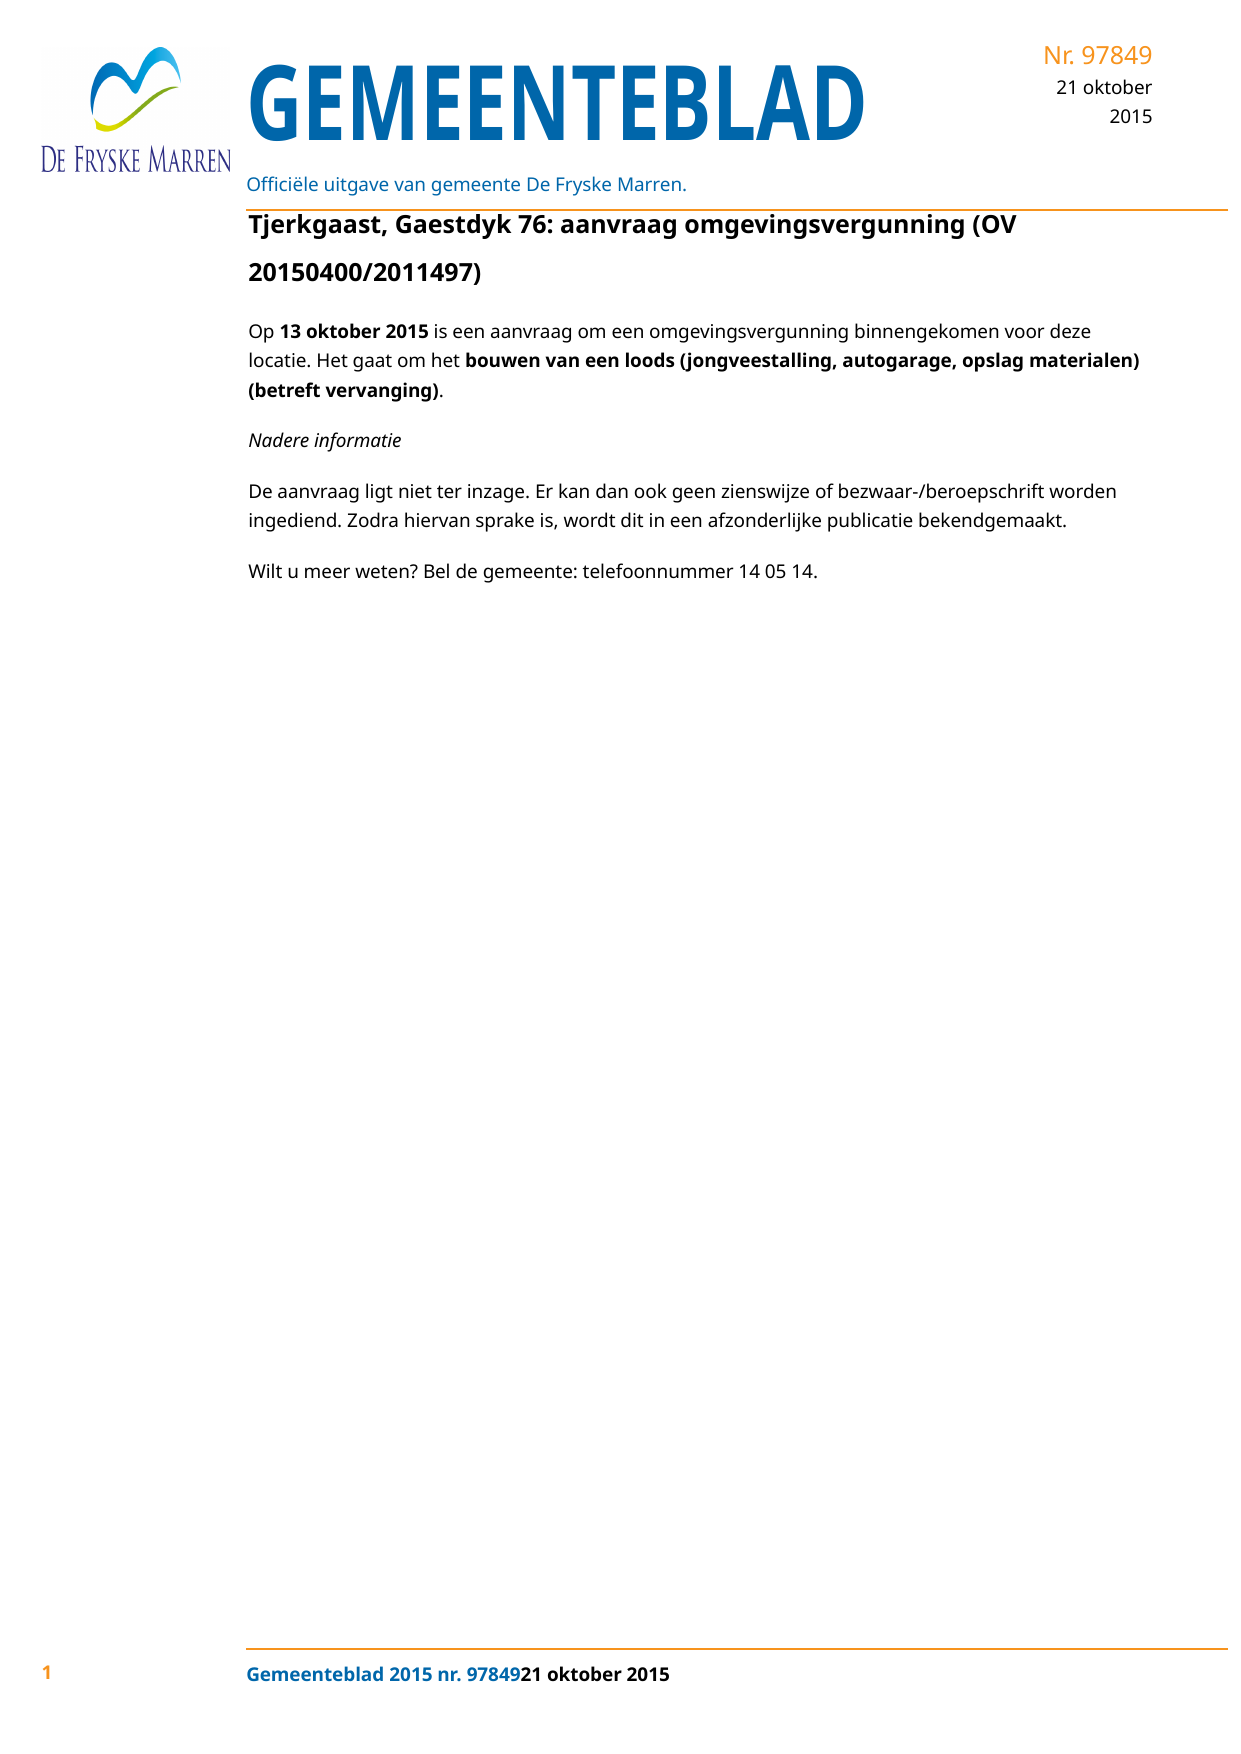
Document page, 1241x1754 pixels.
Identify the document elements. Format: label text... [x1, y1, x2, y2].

text De aanvraag ligt niet ter inzage. Er kan dan ook geen zienswijze of bezwaar-/beroepschrift worden ingediend. Zodra hiervan sprake is, wordt dit in een afzonderlijke publicatie bekendgemaakt. [248, 478, 1152, 533]
picture [41, 47, 231, 172]
text Nadere informatie [248, 427, 1152, 453]
text Op 13 oktober 2015 is een aanvraag om een omgevingsvergunning binnengekomen voor deze locatie. Het gaat om het bouwen van een loods (jongveestalling, autogarage, opslag materialen) (betreft vervanging). [248, 318, 1152, 403]
text Wilt u meer weten? Bel de gemeente: telefoonnummer 14 05 14. [248, 558, 1152, 584]
text Tjerkgaast, Gaestdyk 76: aanvraag omgevingsvergunning (OV 20150400/2011497) [248, 211, 1152, 288]
